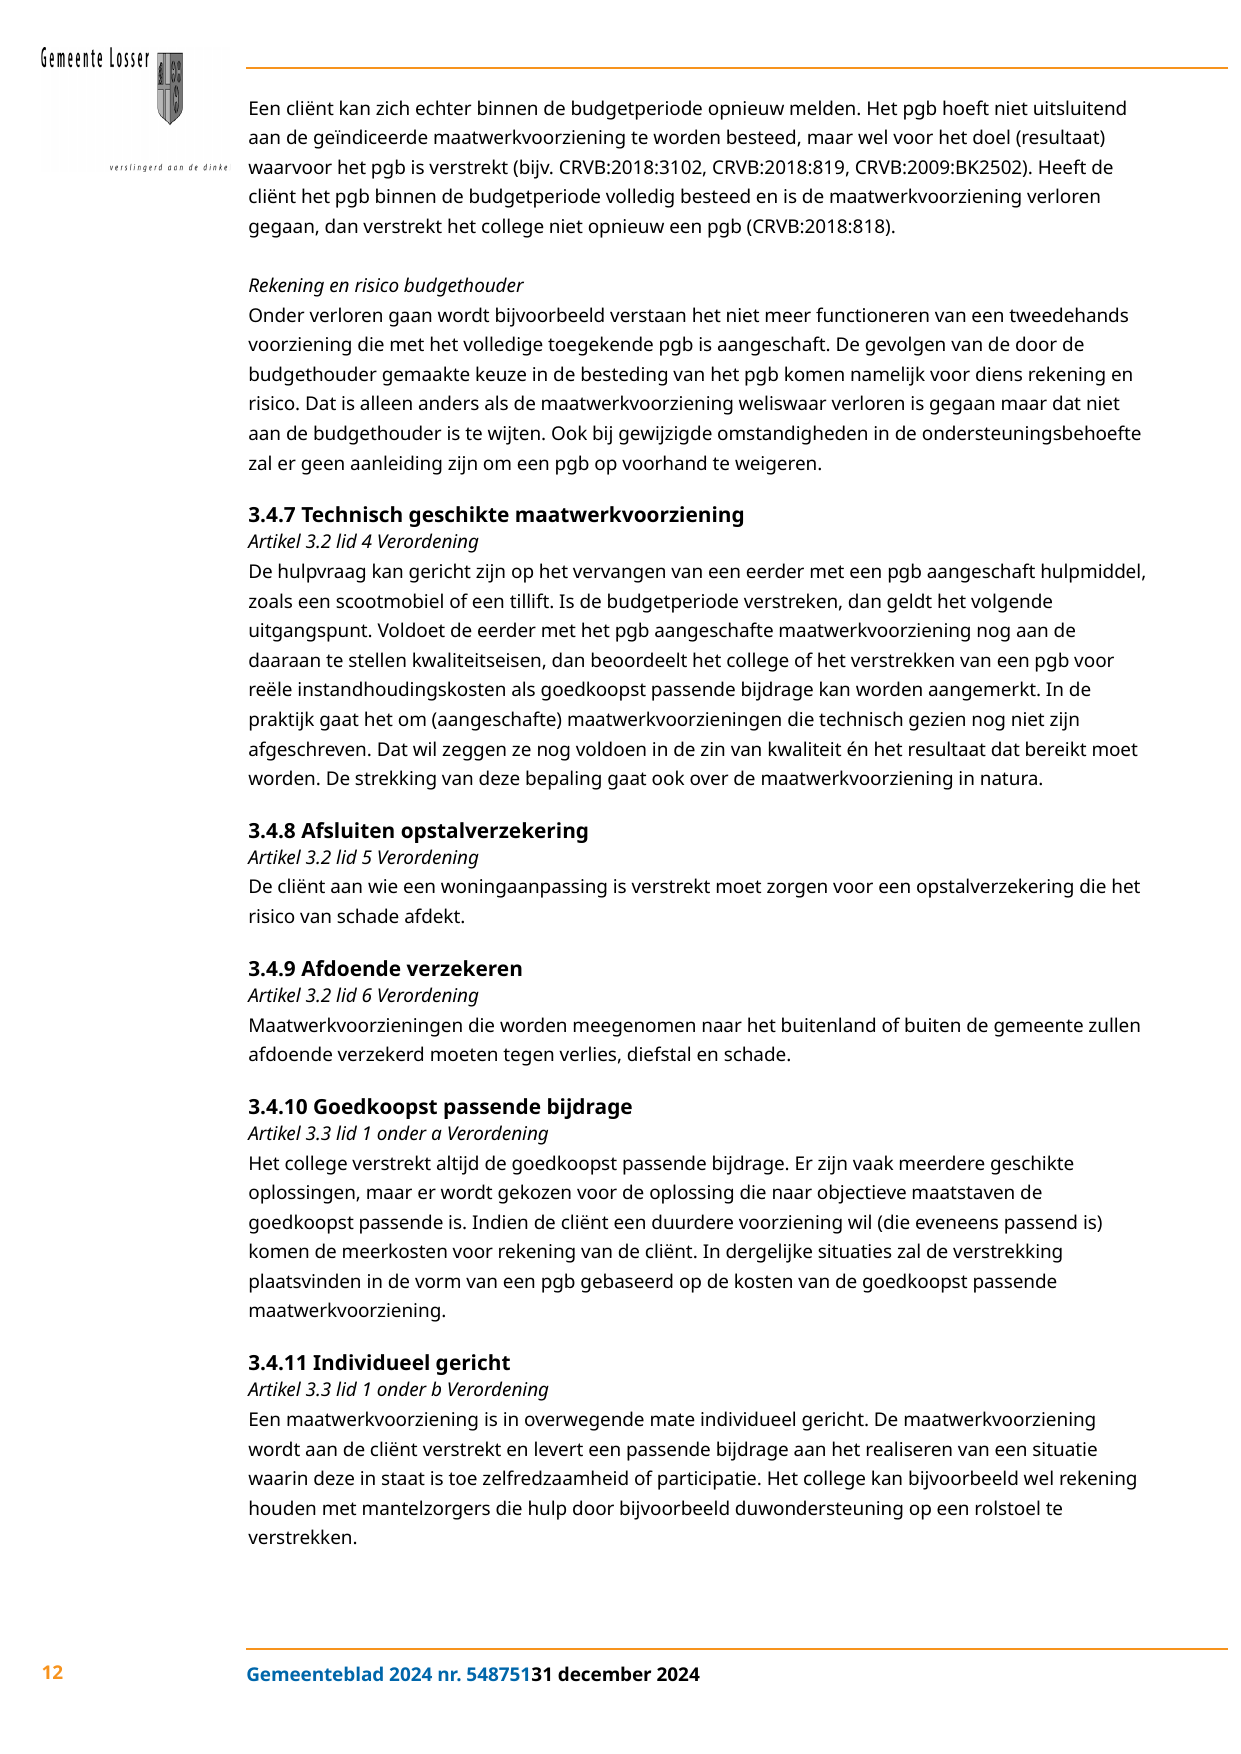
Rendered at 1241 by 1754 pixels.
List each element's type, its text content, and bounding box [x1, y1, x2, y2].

text Rekening en risico budgethouder [248, 272, 1152, 298]
text 3.4.7 Technisch geschikte maatwerkvoorziening [248, 500, 1152, 529]
text Artikel 3.2 lid 5 Verordening [248, 844, 1152, 870]
text Artikel 3.2 lid 4 Verordening [248, 529, 1152, 554]
text 3.4.11 Individueel gericht [248, 1348, 1152, 1377]
text De cliënt aan wie een woningaanpassing is verstrekt moet zorgen voor een opstalverzekering die het risico van schade afdekt. [248, 874, 1152, 929]
text Een cliënt kan zich echter binnen de budgetperiode opnieuw melden. Het pgb hoeft niet uitsluitend aan de geïndiceerde maatwerkvoorziening te worden besteed, maar wel voor het doel (resultaat) waarvoor het pgb is verstrekt (bijv. CRVB:2018:3102, CRVB:2018:819, CRVB:2009:BK2502). Heeft de cliënt het pgb binnen de budgetperiode volledig besteed en is de maatwerkvoorziening verloren gegaan, dan verstrekt het college niet opnieuw een pgb (CRVB:2018:818). [248, 95, 1152, 239]
text 3.4.10 Goedkoopst passende bijdrage [248, 1092, 1152, 1120]
text Een maatwerkvoorziening is in overwegende mate individueel gericht. De maatwerkvoorziening wordt aan de cliënt verstrekt en levert een passende bijdrage aan het realiseren van een situatie waarin deze in staat is toe zelfredzaamheid of participatie. Het college kan bijvoorbeeld wel rekening houden met mantelzorgers die hulp door bijvoorbeeld duwondersteuning op een rolstoel te verstrekken. [248, 1406, 1152, 1550]
text De hulpvraag kan gericht zijn op het vervangen van een eerder met een pgb aangeschaft hulpmiddel, zoals een scootmobiel of een tillift. Is de budgetperiode verstreken, dan geldt het volgende uitgangspunt. Voldoet de eerder met het pgb aangeschafte maatwerkvoorziening nog aan de daaraan te stellen kwaliteitseisen, dan beoordeelt het college of het verstrekken van een pgb voor reële instandhoudingskosten als goedkoopst passende bijdrage kan worden aangemerkt. In de praktijk gaat het om (aangeschafte) maatwerkvoorzieningen die technisch gezien nog niet zijn afgeschreven. Dat wil zeggen ze nog voldoen in de zin van kwaliteit én het resultaat dat bereikt moet worden. De strekking van deze bepaling gaat ook over de maatwerkvoorziening in natura. [248, 558, 1152, 791]
picture [41, 47, 231, 172]
text Artikel 3.3 lid 1 onder b Verordening [248, 1377, 1152, 1402]
text 3.4.9 Afdoende verzekeren [248, 954, 1152, 982]
text Het college verstrekt altijd de goedkoopst passende bijdrage. Er zijn vaak meerdere geschikte oplossingen, maar er wordt gekozen voor de oplossing die naar objectieve maatstaven de goedkoopst passende is. Indien de cliënt een duurdere voorziening wil (die eveneens passend is) komen de meerkosten voor rekening van de cliënt. In dergelijke situaties zal de verstrekking plaatsvinden in de vorm van een pgb gebaseerd op de kosten van de goedkoopst passende maatwerkvoorziening. [248, 1150, 1152, 1323]
text Artikel 3.2 lid 6 Verordening [248, 982, 1152, 1008]
text Maatwerkvoorzieningen die worden meegenomen naar het buitenland of buiten de gemeente zullen afdoende verzekerd moeten tegen verlies, diefstal en schade. [248, 1012, 1152, 1067]
text 3.4.8 Afsluiten opstalverzekering [248, 816, 1152, 844]
text Artikel 3.3 lid 1 onder a Verordening [248, 1120, 1152, 1146]
text Onder verloren gaan wordt bijvoorbeeld verstaan het niet meer functioneren van een tweedehands voorziening die met het volledige toegekende pgb is aangeschaft. De gevolgen van de door de budgethouder gemaakte keuze in de besteding van het pgb komen namelijk voor diens rekening en risico. Dat is alleen anders als de maatwerkvoorziening weliswaar verloren is gegaan maar dat niet aan de budgethouder is te wijten. Ook bij gewijzigde omstandigheden in de ondersteuningsbehoefte zal er geen aanleiding zijn om een pgb op voorhand te weigeren. [248, 302, 1152, 476]
